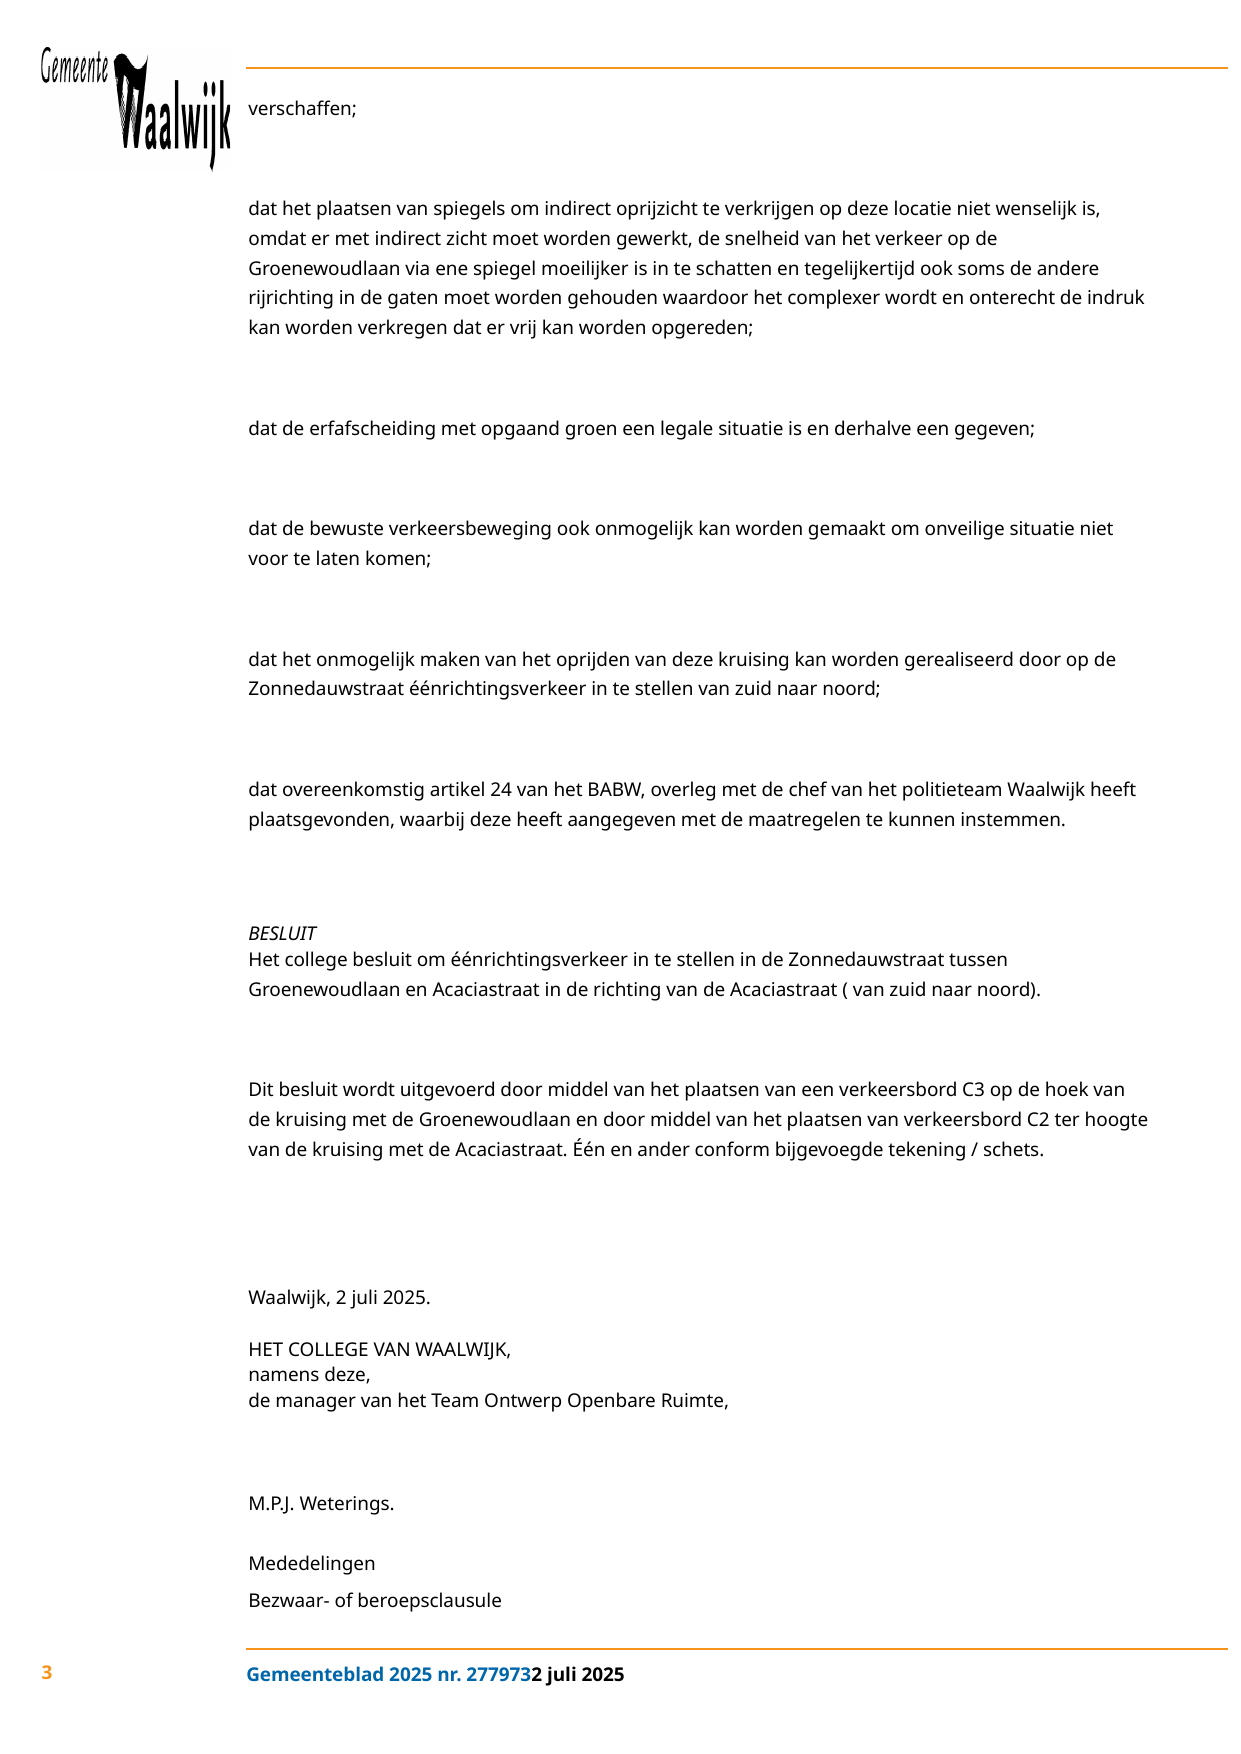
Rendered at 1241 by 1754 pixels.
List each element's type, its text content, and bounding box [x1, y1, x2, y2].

text verschaffen; [248, 95, 1152, 121]
text M.P.J. Weterings. [248, 1490, 1152, 1516]
text dat het plaatsen van spiegels om indirect oprijzicht te verkrijgen op deze locatie niet wenselijk is, omdat er met indirect zicht moet worden gewerkt, de snelheid van het verkeer op de Groenewoudlaan via ene spiegel moeilijker is in te schatten en tegelijkertijd ook soms de andere rijrichting in de gaten moet worden gehouden waardoor het complexer wordt en onterecht de indruk kan worden verkregen dat er vrij kan worden opgereden; [248, 196, 1152, 340]
text HET COLLEGE VAN WAALWIJK, [248, 1336, 1152, 1362]
text dat overeenkomstig artikel 24 van het BABW, overleg met de chef van het politieteam Waalwijk heeft plaatsgevonden, waarbij deze heeft aangegeven met de maatregelen te kunnen instemmen. [248, 776, 1152, 832]
text dat de erfafscheiding met opgaand groen een legale situatie is en derhalve een gegeven; [248, 415, 1152, 441]
picture [41, 47, 231, 172]
text Bezwaar- of beroepsclausule [248, 1592, 1152, 1612]
text Het college besluit om éénrichtingsverkeer in te stellen in de Zonnedauwstraat tussen Groenewoudlaan en Acaciastraat in de richting van de Acaciastraat ( van zuid naar noord). [248, 946, 1152, 1001]
text Mededelingen [248, 1555, 1152, 1574]
text namens deze, [248, 1362, 1152, 1387]
text de manager van het Team Ontwerp Openbare Ruimte, [248, 1387, 1152, 1413]
text Dit besluit wordt uitgevoerd door middel van het plaatsen van een verkeersbord C3 op de hoek van de kruising met de Groenewoudlaan en door middel van het plaatsen van verkeersbord C2 ter hoogte van de kruising met de Acaciastraat. Één en ander conform bijgevoegde tekening / schets. [248, 1077, 1152, 1161]
text Waalwijk, 2 juli 2025. [248, 1284, 1152, 1310]
text dat het onmogelijk maken van het oprijden van deze kruising kan worden gerealiseerd door op de Zonnedauwstraat éénrichtingsverkeer in te stellen van zuid naar noord; [248, 646, 1152, 701]
text dat de bewuste verkeersbeweging ook onmogelijk kan worden gemaakt om onveilige situatie niet voor te laten komen; [248, 516, 1152, 571]
text BESLUIT [248, 920, 1152, 946]
